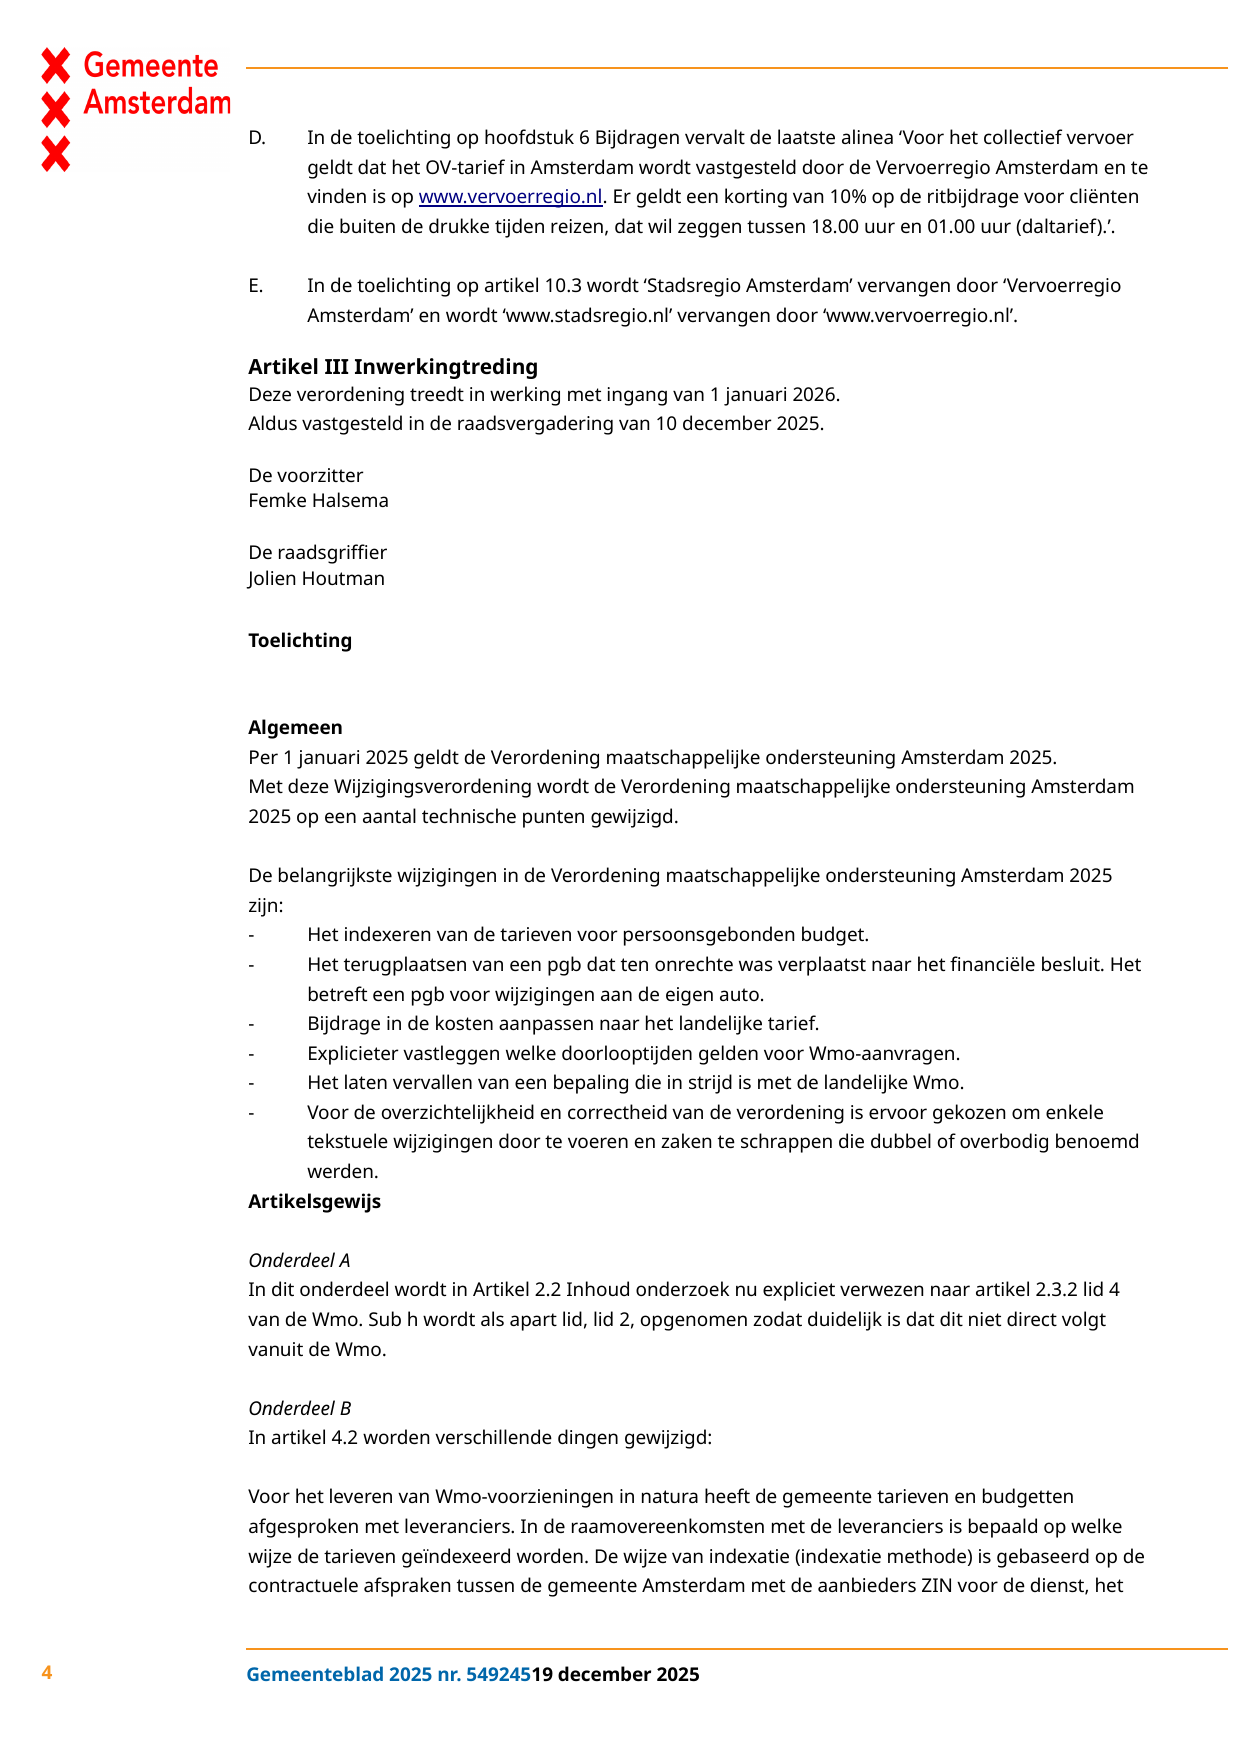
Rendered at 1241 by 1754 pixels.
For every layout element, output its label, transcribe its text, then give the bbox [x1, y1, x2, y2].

list Bijdrage in de kosten aanpassen naar het landelijke tarief. [248, 1010, 1152, 1036]
picture [41, 47, 231, 172]
text Onderdeel A [248, 1247, 1152, 1273]
text Per 1 januari 2025 geldt de Verordening maatschappelijke ondersteuning Amsterdam 2025. [248, 744, 1152, 770]
text Voor het leveren van Wmo-voorzieningen in natura heeft de gemeente tarieven en budgetten afgesproken met leveranciers. In de raamovereenkomsten met de leveranciers is bepaald op welke wijze de tarieven geïndexeerd worden. De wijze van indexatie (indexatie methode) is gebaseerd op de contractuele afspraken tussen de gemeente Amsterdam met de aanbieders ZIN voor de dienst, het [248, 1484, 1152, 1598]
text Onderdeel B [248, 1395, 1152, 1421]
text In artikel 4.2 worden verschillende dingen gewijzigd: [248, 1424, 1152, 1450]
text Deze verordening treedt in werking met ingang van 1 januari 2026. [248, 381, 1152, 406]
text De voorzitter [248, 462, 1152, 487]
list Het laten vervallen van een bepaling die in strijd is met de landelijke Wmo. [248, 1069, 1152, 1095]
list In de toelichting op hoofdstuk 6 Bijdragen vervalt de laatste alinea ‘Voor het collectief vervoer geldt dat het OV-tarief in Amsterdam wordt vastgesteld door de Vervoerregio Amsterdam en te vinden is op www.vervoerregio.nl. Er geldt een korting van 10% op de ritbijdrage voor cliënten die buiten de drukke tijden reizen, dat wil zeggen tussen 18.00 uur en 01.00 uur (daltarief).’. [248, 124, 1152, 239]
list In de toelichting op artikel 10.3 wordt ‘Stadsregio Amsterdam’ vervangen door ‘Vervoerregio Amsterdam’ en wordt ‘www.stadsregio.nl’ vervangen door ‘www.vervoerregio.nl’. [248, 272, 1152, 328]
list Explicieter vastleggen welke doorlooptijden gelden voor Wmo-aanvragen. [248, 1040, 1152, 1066]
text In dit onderdeel wordt in Artikel 2.2 Inhoud onderzoek nu expliciet verwezen naar artikel 2.3.2 lid 4 van de Wmo. Sub h wordt als apart lid, lid 2, opgenomen zodat duidelijk is dat dit niet direct volgt vanuit de Wmo. [248, 1277, 1152, 1362]
text Artikelsgewijs [248, 1188, 1152, 1214]
text Jolien Houtman [248, 565, 1152, 590]
list Het terugplaatsen van een pgb dat ten onrechte was verplaatst naar het financiële besluit. Het betreft een pgb voor wijzigingen aan de eigen auto. [248, 951, 1152, 1007]
text Aldus vastgesteld in de raadsvergadering van 10 december 2025. [248, 410, 1152, 436]
text De belangrijkste wijzigingen in de Verordening maatschappelijke ondersteuning Amsterdam 2025 zijn: [248, 862, 1152, 918]
text Toelichting [248, 616, 1152, 656]
text De raadsgriffier [248, 539, 1152, 565]
text Algemeen [248, 714, 1152, 740]
list Het indexeren van de tarieven voor persoonsgebonden budget. [248, 922, 1152, 947]
text Artikel III Inwerkingtreding [248, 352, 1152, 381]
text Met deze Wijzigingsverordening wordt de Verordening maatschappelijke ondersteuning Amsterdam 2025 op een aantal technische punten gewijzigd. [248, 774, 1152, 829]
list Voor de overzichtelijkheid en correctheid van de verordening is ervoor gekozen om enkele tekstuele wijzigingen door te voeren en zaken te schrappen die dubbel of overbodig benoemd werden. [248, 1099, 1152, 1184]
text Femke Halsema [248, 487, 1152, 513]
